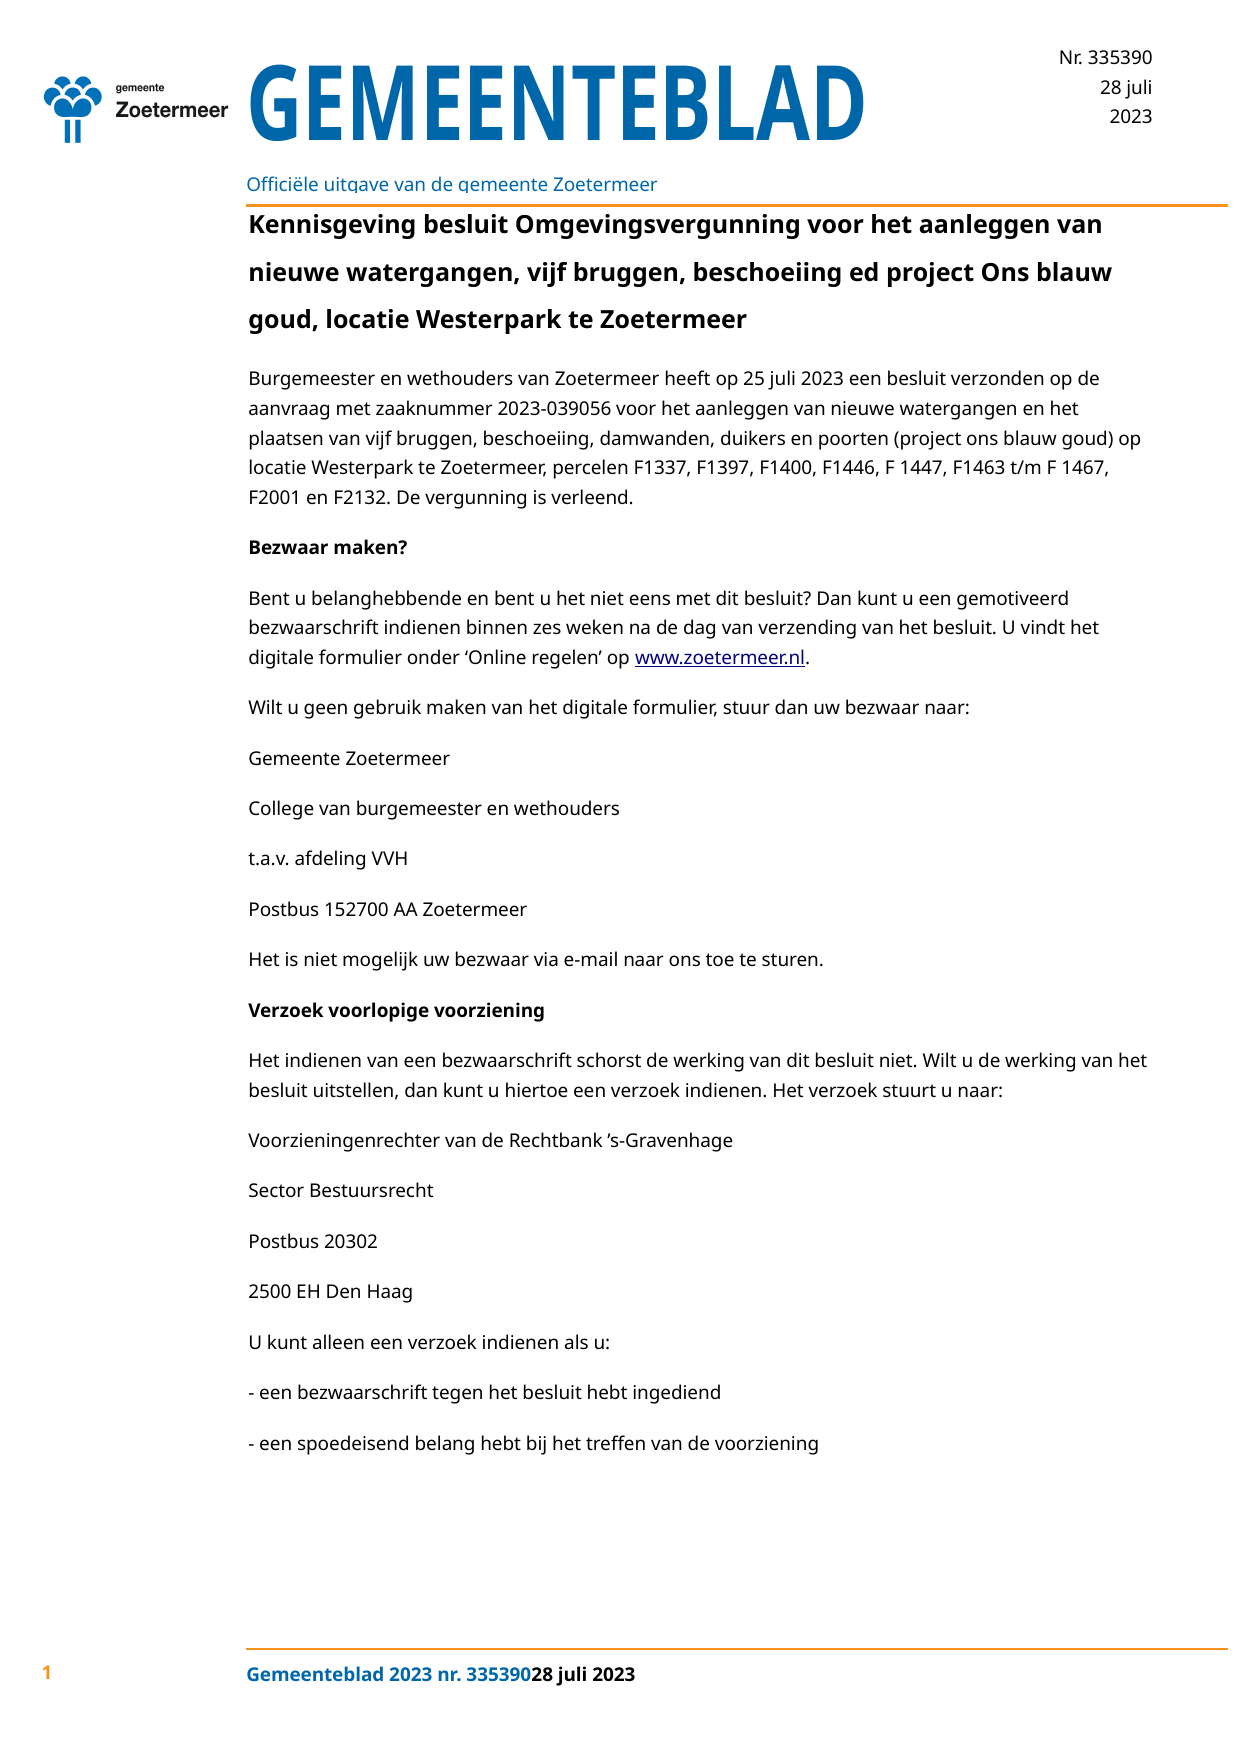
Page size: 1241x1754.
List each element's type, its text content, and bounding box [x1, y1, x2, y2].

picture [41, 47, 231, 172]
text College van burgemeester en wethouders [248, 795, 1152, 821]
text Postbus 152700 AA Zoetermeer [248, 896, 1152, 922]
text Bezwaar maken? [248, 534, 1152, 560]
text Verzoek voorlopige voorziening [248, 997, 1152, 1022]
text Het is niet mogelijk uw bezwaar via e-mail naar ons toe te sturen. [248, 946, 1152, 972]
text U kunt alleen een verzoek indienen als u: [248, 1329, 1152, 1354]
text Sector Bestuursrecht [248, 1178, 1152, 1203]
text Bent u belanghebbende en bent u het niet eens met dit besluit? Dan kunt u een gemotiveerd bezwaarschrift indienen binnen zes weken na de dag van verzending van het besluit. U vindt het digitale formulier onder ‘Online regelen’ op www.zoetermeer.nl. [248, 585, 1152, 669]
text Voorzieningenrechter van de Rechtbank ’s-Gravenhage [248, 1127, 1152, 1153]
text Gemeente Zoetermeer [248, 745, 1152, 770]
text 2500 EH Den Haag [248, 1278, 1152, 1304]
text Kennisgeving besluit Omgevingsvergunning voor het aanleggen van nieuwe watergangen, vijf bruggen, beschoeiing ed project Ons blauw goud, locatie Westerpark te Zoetermeer [248, 207, 1152, 336]
text Het indienen van een bezwaarschrift schorst de werking van dit besluit niet. Wilt u de werking van het besluit uitstellen, dan kunt u hiertoe een verzoek indienen. Het verzoek stuurt u naar: [248, 1047, 1152, 1102]
text Burgemeester en wethouders van Zoetermeer heeft op 25 juli 2023 een besluit verzonden op de aanvraag met zaaknummer 2023-039056 voor het aanleggen van nieuwe watergangen en het plaatsen van vijf bruggen, beschoeiing, damwanden, duikers en poorten (project ons blauw goud) op locatie Westerpark te Zoetermeer, percelen F1337, F1397, F1400, F1446, F 1447, F1463 t/m F 1467, F2001 en F2132. De vergunning is verleend. [248, 366, 1152, 509]
text - een bezwaarschrift tegen het besluit hebt ingediend [248, 1379, 1152, 1405]
text - een spoedeisend belang hebt bij het treffen van de voorziening [248, 1430, 1152, 1455]
text Wilt u geen gebruik maken van het digitale formulier, stuur dan uw bezwaar naar: [248, 694, 1152, 720]
text Postbus 20302 [248, 1228, 1152, 1254]
text t.a.v. afdeling VVH [248, 846, 1152, 871]
